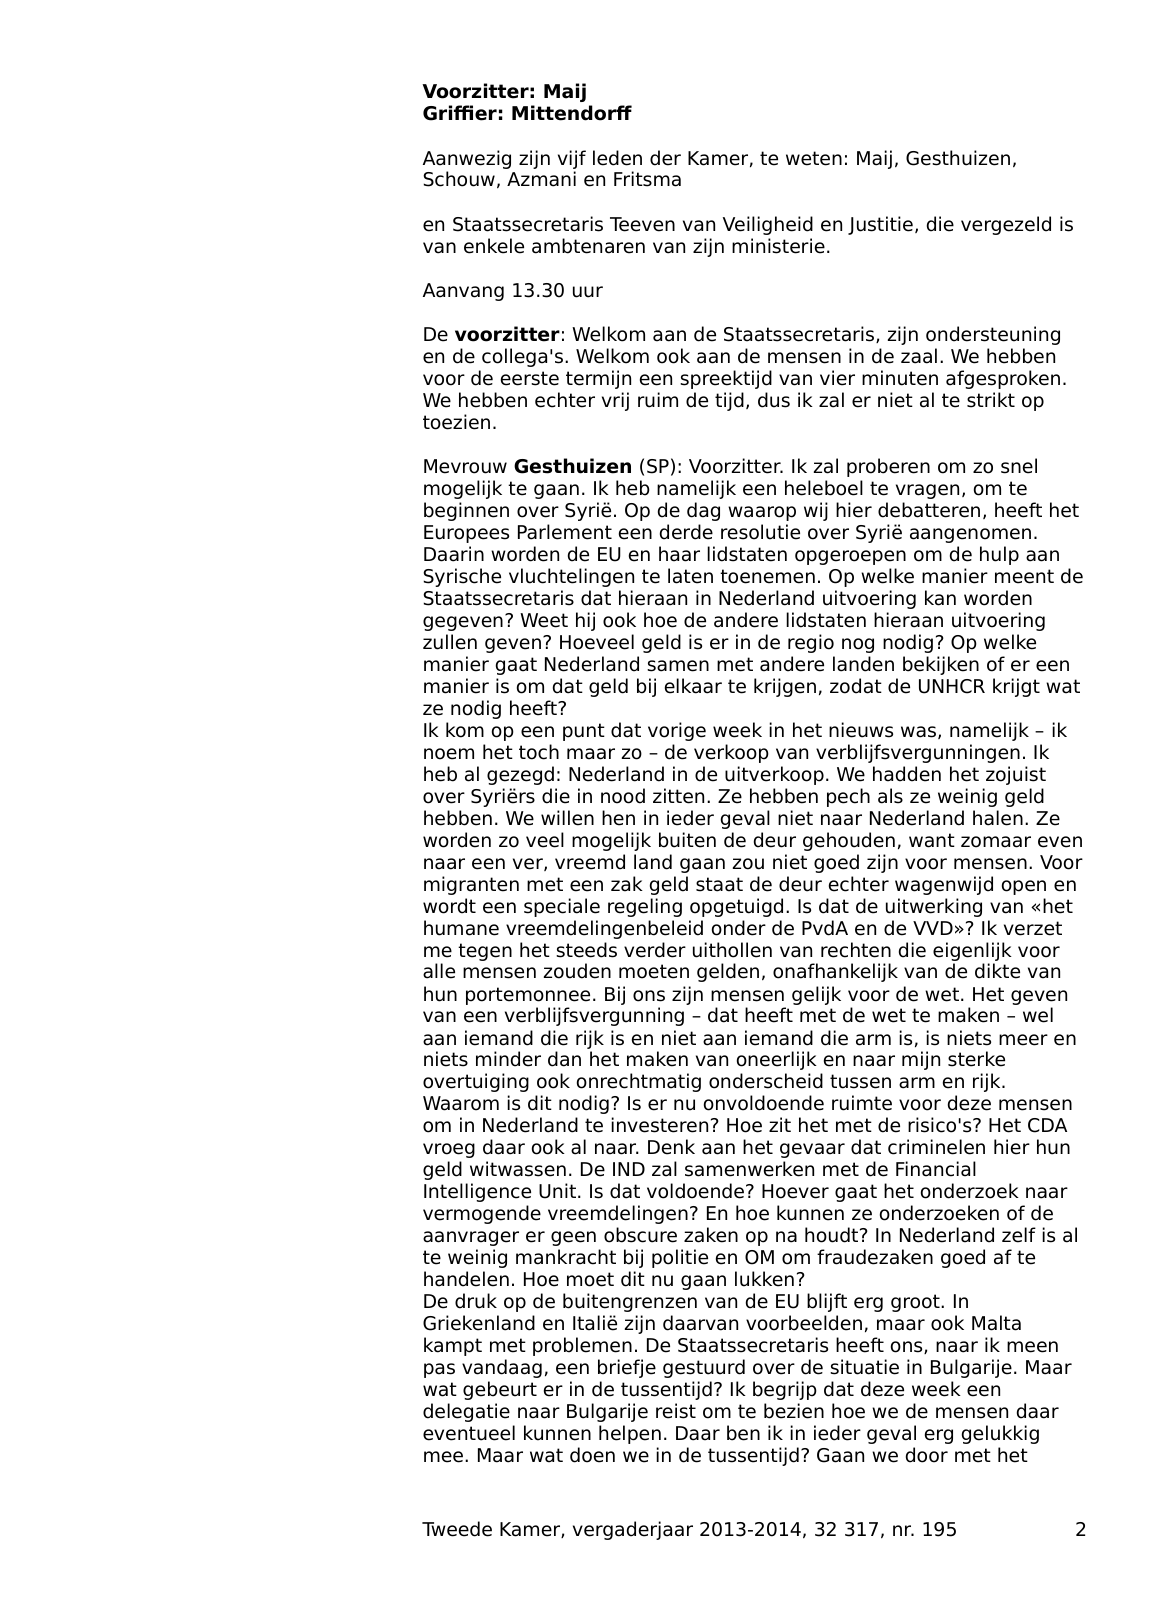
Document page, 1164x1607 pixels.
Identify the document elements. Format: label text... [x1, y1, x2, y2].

text Aanwezig zijn vijf leden der Kamer, te weten: Maij, Gesthuizen, Schouw, Azmani en Fritsma [422, 147, 1087, 191]
text Griffier: Mittendorff [422, 103, 1087, 125]
text De druk op de buitengrenzen van de EU blijft erg groot. In Griekenland en Italië zijn daarvan voorbeelden, maar ook Malta kampt met problemen. De Staatssecretaris heeft ons, naar ik meen pas vandaag, een briefje gestuurd over de situatie in Bulgarije. Maar wat gebeurt er in de tussentijd? Ik begrijp dat deze week een delegatie naar Bulgarije reist om te bezien hoe we de mensen daar eventueel kunnen helpen. Daar ben ik in ieder geval erg gelukkig mee. Maar wat doen we in de tussentijd? Gaan we door met het [422, 1291, 1087, 1467]
text Ik kom op een punt dat vorige week in het nieuws was, namelijk – ik noem het toch maar zo – de verkoop van verblijfsvergunningen. Ik heb al gezegd: Nederland in de uitverkoop. We hadden het zojuist over Syriërs die in nood zitten. Ze hebben pech als ze weinig geld hebben. We willen hen in ieder geval niet naar Nederland halen. Ze worden zo veel mogelijk buiten de deur gehouden, want zomaar even naar een ver, vreemd land gaan zou niet goed zijn voor mensen. Voor migranten met een zak geld staat de deur echter wagenwijd open en wordt een speciale regeling opgetuigd. Is dat de uitwerking van «het humane vreemdelingenbeleid onder de PvdA en de VVD»? Ik verzet me tegen het steeds verder uithollen van rechten die eigenlijk voor alle mensen zouden moeten gelden, onafhankelijk van de dikte van hun portemonnee. Bij ons zijn mensen gelijk voor de wet. Het geven van een verblijfsvergunning – dat heeft met de wet te maken – wel aan iemand die rijk is en niet aan iemand die arm is, is niets meer en niets minder dan het maken van oneerlijk en naar mijn sterke overtuiging ook onrechtmatig onderscheid tussen arm en rijk. Waarom is dit nodig? Is er nu onvoldoende ruimte voor deze mensen om in Nederland te investeren? Hoe zit het met de risico's? Het CDA vroeg daar ook al naar. Denk aan het gevaar dat criminelen hier hun geld witwassen. De IND zal samenwerken met de Financial Intelligence Unit. Is dat voldoende? Hoever gaat het onderzoek naar vermogende vreemdelingen? En hoe kunnen ze onderzoeken of de aanvrager er geen obscure zaken op na houdt? In Nederland zelf is al te weinig mankracht bij politie en OM om fraudezaken goed af te handelen. Hoe moet dit nu gaan lukken? [422, 720, 1087, 1291]
text Mevrouw Gesthuizen (SP): Voorzitter. Ik zal proberen om zo snel mogelijk te gaan. Ik heb namelijk een heleboel te vragen, om te beginnen over Syrië. Op de dag waarop wij hier debatteren, heeft het Europees Parlement een derde resolutie over Syrië aangenomen. Daarin worden de EU en haar lidstaten opgeroepen om de hulp aan Syrische vluchtelingen te laten toenemen. Op welke manier meent de Staatssecretaris dat hieraan in Nederland uitvoering kan worden gegeven? Weet hij ook hoe de andere lidstaten hieraan uitvoering zullen geven? Hoeveel geld is er in de regio nog nodig? Op welke manier gaat Nederland samen met andere landen bekijken of er een manier is om dat geld bij elkaar te krijgen, zodat de UNHCR krijgt wat ze nodig heeft? [422, 456, 1087, 720]
text De voorzitter: Welkom aan de Staatssecretaris, zijn ondersteuning en de collega's. Welkom ook aan de mensen in de zaal. We hebben voor de eerste termijn een spreektijd van vier minuten afgesproken. We hebben echter vrij ruim de tijd, dus ik zal er niet al te strikt op toezien. [422, 324, 1087, 434]
text Aanvang 13.30 uur [422, 280, 1087, 302]
text Voorzitter: Maij [422, 81, 1087, 103]
text en Staatssecretaris Teeven van Veiligheid en Justitie, die vergezeld is van enkele ambtenaren van zijn ministerie. [422, 213, 1087, 257]
